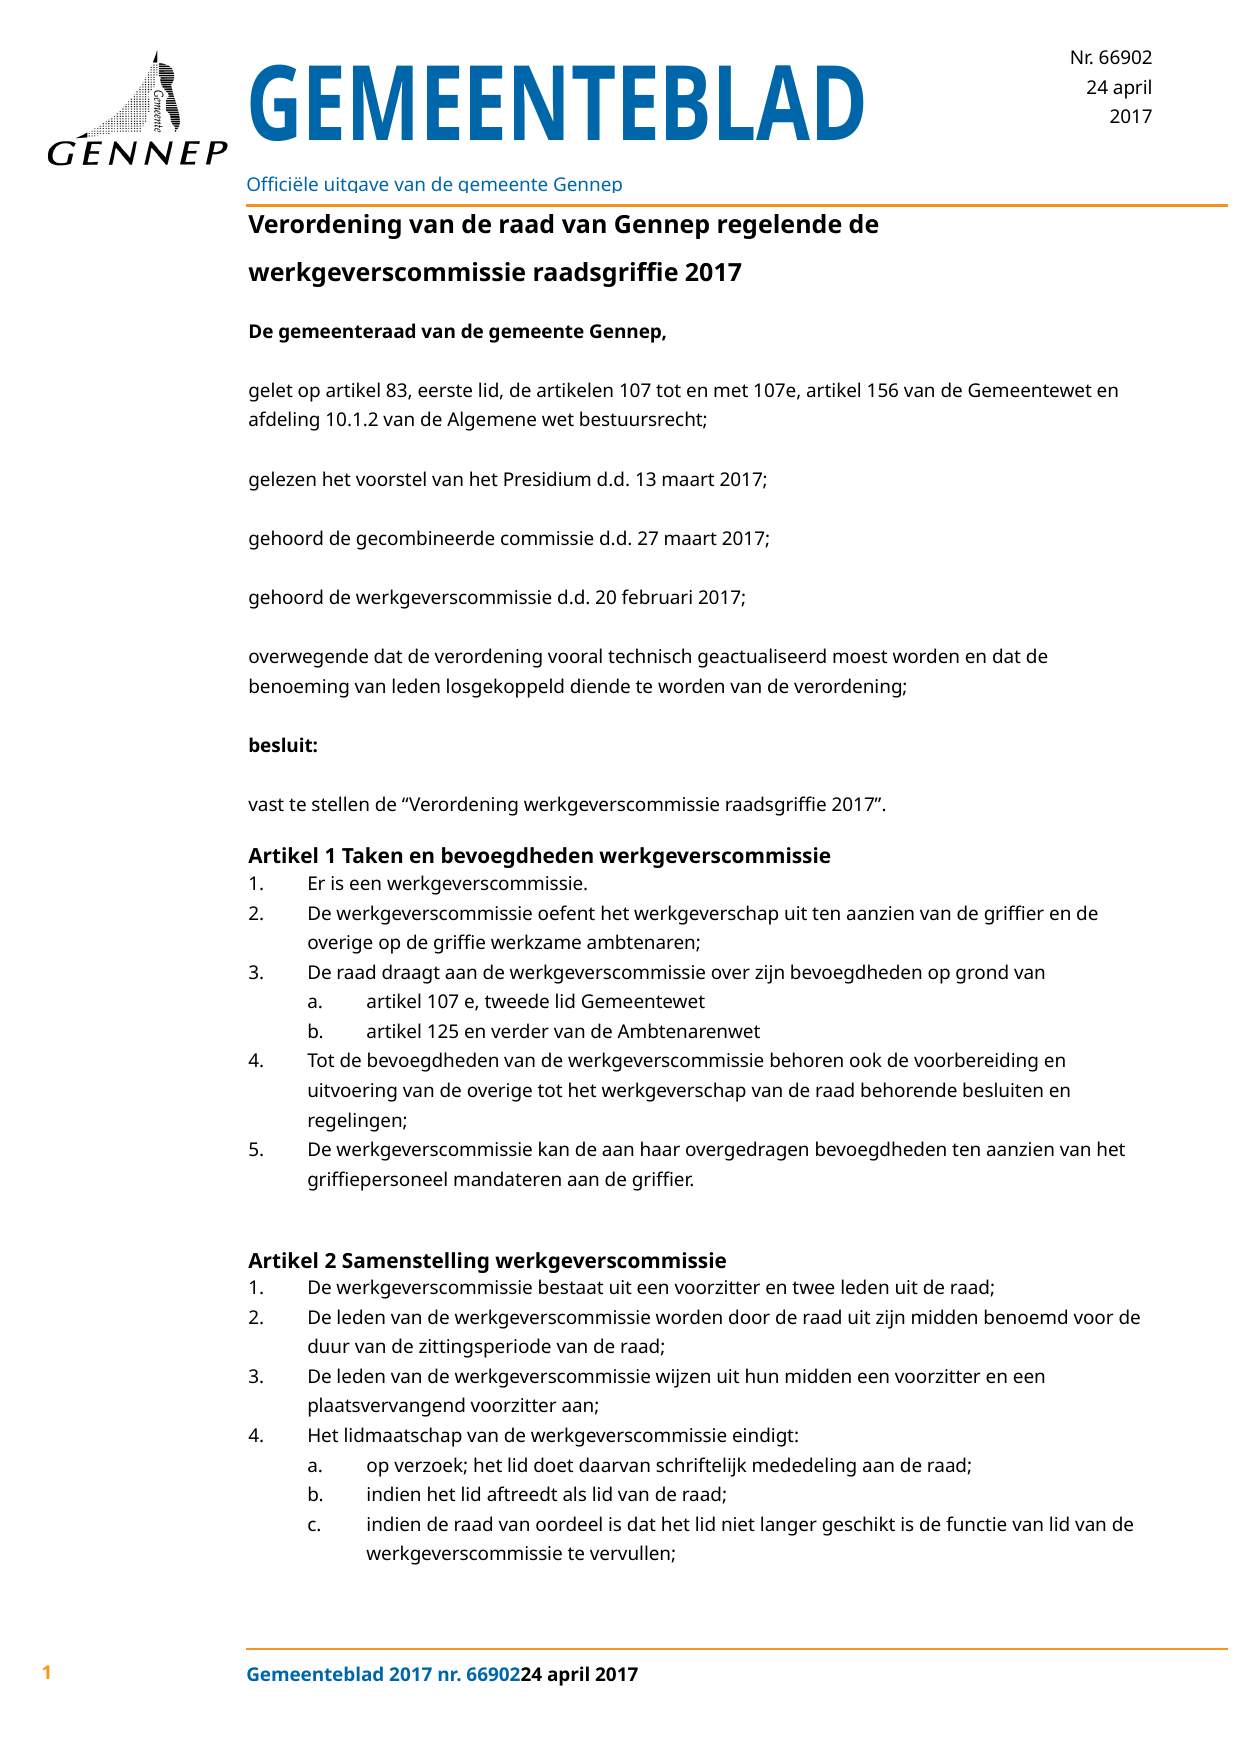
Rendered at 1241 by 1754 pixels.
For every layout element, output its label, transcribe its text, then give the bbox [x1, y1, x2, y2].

list De raad draagt aan de werkgeverscommissie over zijn bevoegdheden op grond van [248, 959, 1152, 984]
list artikel 107 e, tweede lid Gemeentewet [307, 988, 1152, 1014]
list indien het lid aftreedt als lid van de raad; [307, 1481, 1152, 1507]
text besluit: [248, 732, 1152, 758]
list Er is een werkgeverscommissie. [248, 870, 1152, 896]
text gehoord de werkgeverscommissie d.d. 20 februari 2017; [248, 584, 1152, 610]
list indien de raad van oordeel is dat het lid niet langer geschikt is de functie van lid van de werkgeverscommissie te vervullen; [307, 1511, 1152, 1566]
picture [41, 47, 231, 172]
list artikel 125 en verder van de Ambtenarenwet [307, 1018, 1152, 1044]
text Artikel 2 Samenstelling werkgeverscommissie [248, 1246, 1152, 1274]
text gelet op artikel 83, eerste lid, de artikelen 107 tot en met 107e, artikel 156 van de Gemeentewet en afdeling 10.1.2 van de Algemene wet bestuursrecht; [248, 377, 1152, 432]
text overwegende dat de verordening vooral technisch geactualiseerd moest worden en dat de benoeming van leden losgekoppeld diende te worden van de verordening; [248, 643, 1152, 699]
text De gemeenteraad van de gemeente Gennep, [248, 318, 1152, 344]
list Het lidmaatschap van de werkgeverscommissie eindigt: [248, 1422, 1152, 1448]
list De leden van de werkgeverscommissie worden door de raad uit zijn midden benoemd voor de duur van de zittingsperiode van de raad; [248, 1304, 1152, 1359]
text Artikel 1 Taken en bevoegdheden werkgeverscommissie [248, 842, 1152, 870]
list op verzoek; het lid doet daarvan schriftelijk mededeling aan de raad; [307, 1452, 1152, 1478]
list De werkgeverscommissie oefent het werkgeverschap uit ten aanzien van de griffier en de overige op de griffie werkzame ambtenaren; [248, 900, 1152, 955]
list De werkgeverscommissie bestaat uit een voorzitter en twee leden uit de raad; [248, 1274, 1152, 1300]
text vast te stellen de “Verordening werkgeverscommissie raadsgriffie 2017”. [248, 791, 1152, 817]
text gehoord de gecombineerde commissie d.d. 27 maart 2017; [248, 525, 1152, 551]
list De leden van de werkgeverscommissie wijzen uit hun midden een voorzitter en een plaatsvervangend voorzitter aan; [248, 1363, 1152, 1418]
list De werkgeverscommissie kan de aan haar overgedragen bevoegdheden ten aanzien van het griffiepersoneel mandateren aan de griffier. [248, 1136, 1152, 1192]
list Tot de bevoegdheden van de werkgeverscommissie behoren ook de voorbereiding en uitvoering van de overige tot het werkgeverschap van de raad behorende besluiten en regelingen; [248, 1048, 1152, 1132]
text gelezen het voorstel van het Presidium d.d. 13 maart 2017; [248, 466, 1152, 492]
text Verordening van de raad van Gennep regelende de werkgeverscommissie raadsgriffie 2017 [248, 207, 1152, 288]
